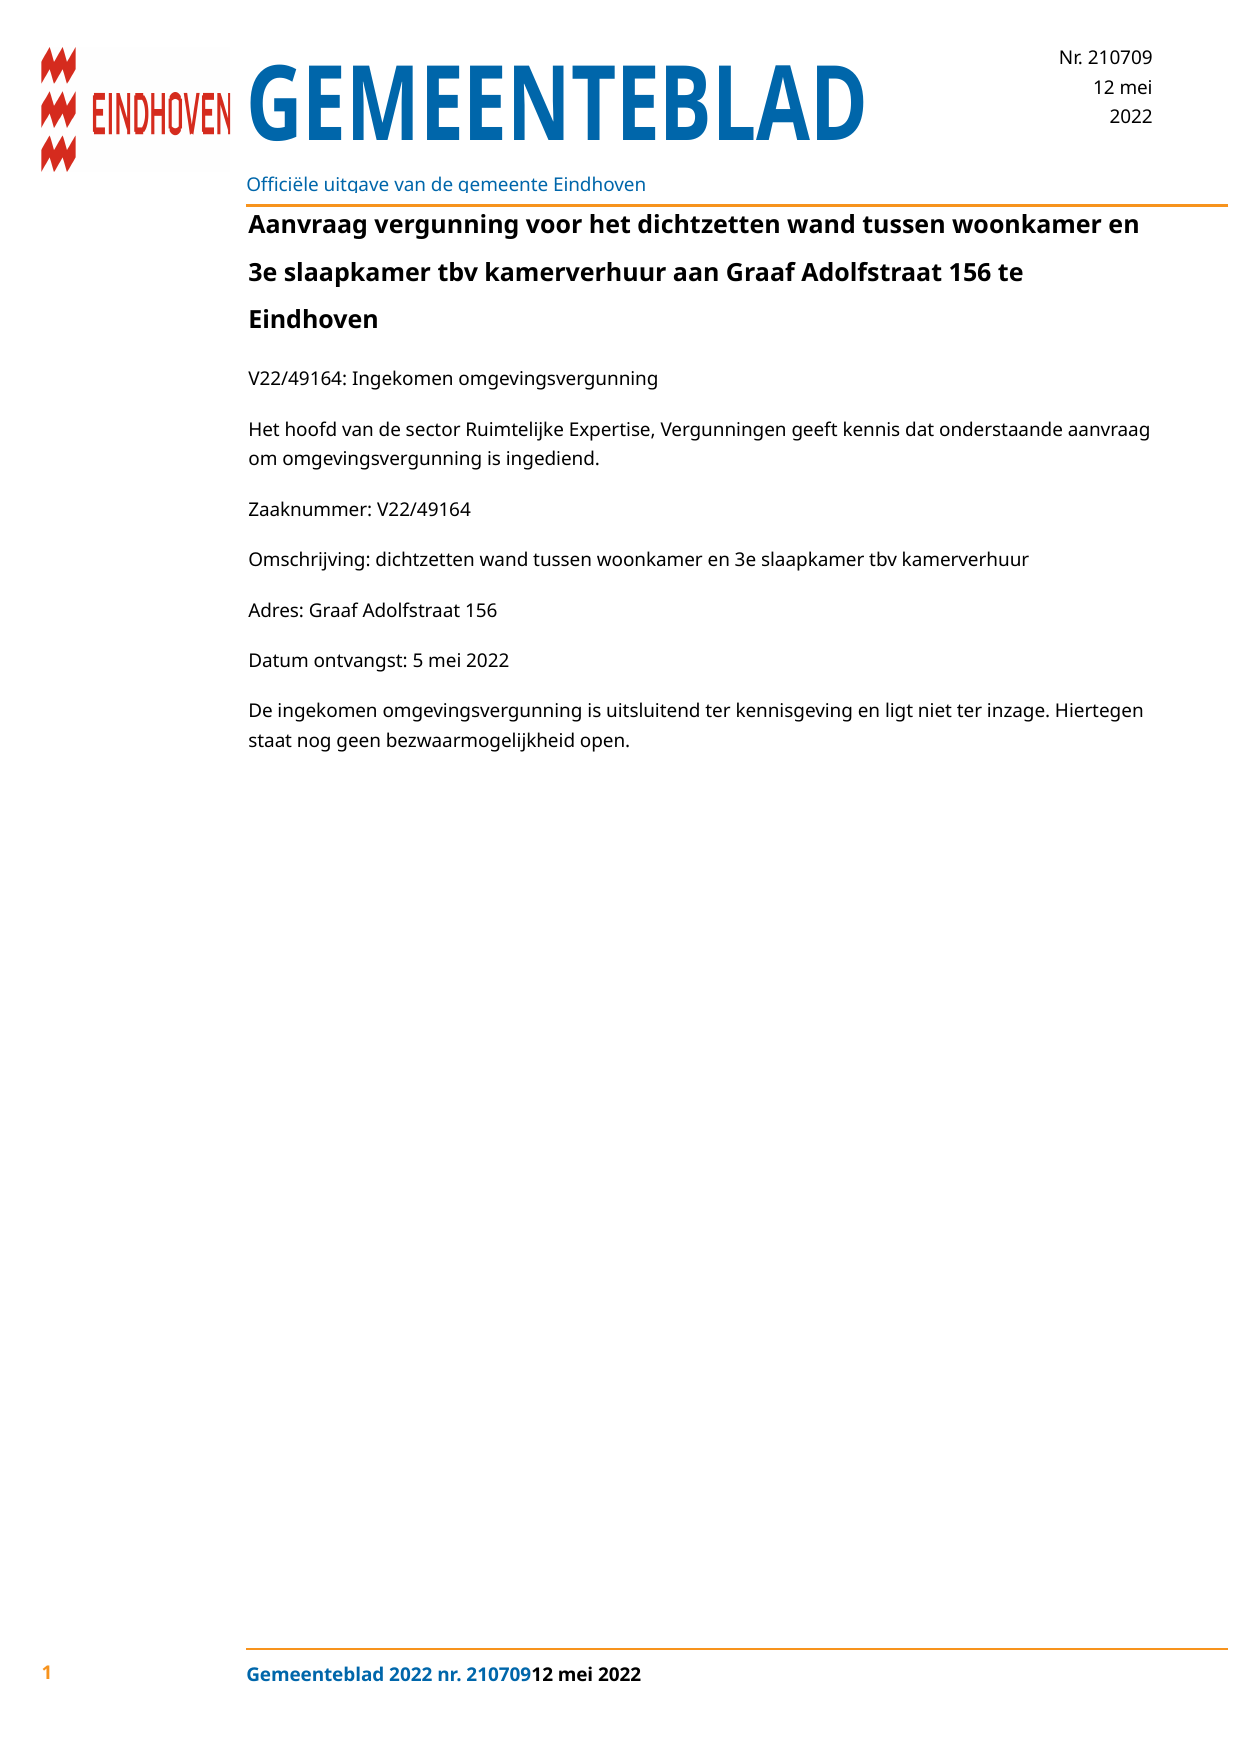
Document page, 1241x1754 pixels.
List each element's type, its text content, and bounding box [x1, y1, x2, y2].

text Datum ontvangst: 5 mei 2022 [248, 647, 1152, 673]
text Adres: Graaf Adolfstraat 156 [248, 597, 1152, 622]
text V22/49164: Ingekomen omgevingsvergunning [248, 366, 1152, 391]
text Het hoofd van de sector Ruimtelijke Expertise, Vergunningen geeft kennis dat onderstaande aanvraag om omgevingsvergunning is ingediend. [248, 416, 1152, 471]
text Zaaknummer: V22/49164 [248, 496, 1152, 522]
text Omschrijving: dichtzetten wand tussen woonkamer en 3e slaapkamer tbv kamerverhuur [248, 546, 1152, 572]
text Aanvraag vergunning voor het dichtzetten wand tussen woonkamer en 3e slaapkamer tbv kamerverhuur aan Graaf Adolfstraat 156 te Eindhoven [248, 207, 1152, 336]
text De ingekomen omgevingsvergunning is uitsluitend ter kennisgeving en ligt niet ter inzage. Hiertegen staat nog geen bezwaarmogelijkheid open. [248, 698, 1152, 753]
picture [41, 47, 231, 172]
